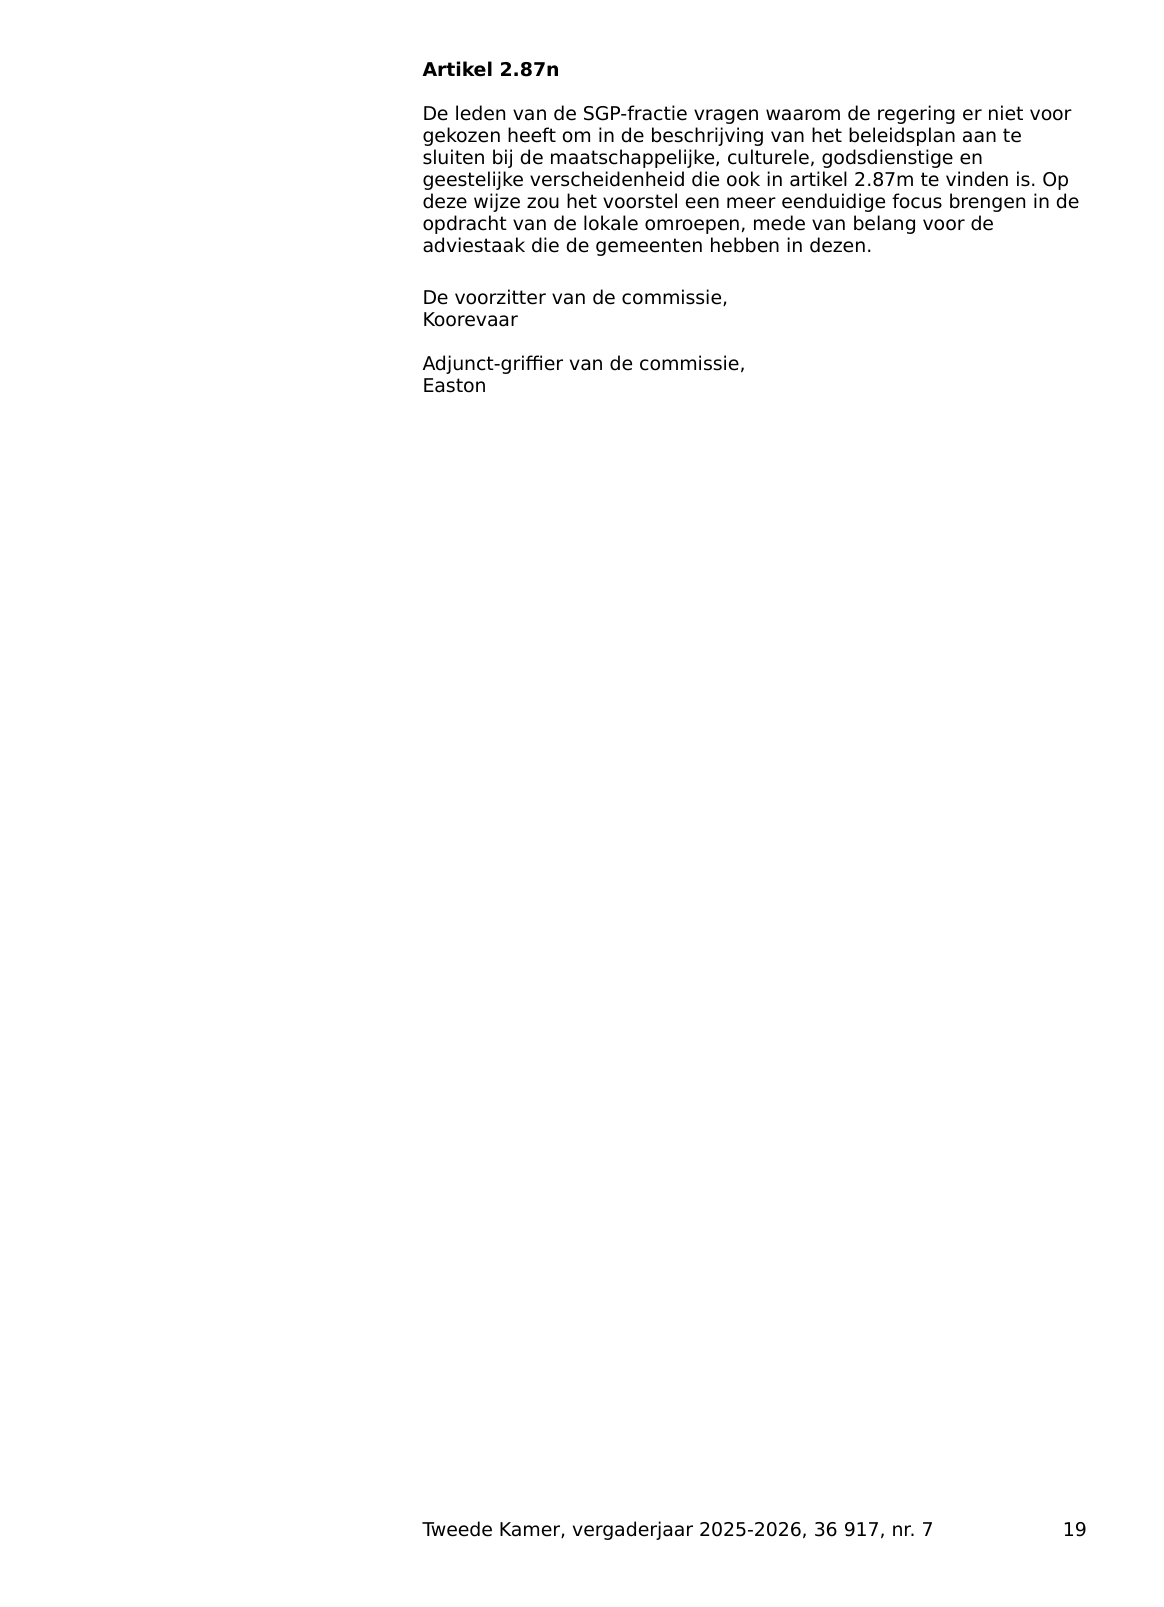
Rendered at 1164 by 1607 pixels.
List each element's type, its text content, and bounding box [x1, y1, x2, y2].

text Adjunct-griffier van de commissie, Easton [422, 353, 1087, 397]
text De voorzitter van de commissie, Koorevaar [422, 287, 1087, 331]
text De leden van de SGP-fractie vragen waarom de regering er niet voor gekozen heeft om in de beschrijving van het beleidsplan aan te sluiten bij de maatschappelijke, culturele, godsdienstige en geestelijke verscheidenheid die ook in artikel 2.87m te vinden is. Op deze wijze zou het voorstel een meer eenduidige focus brengen in de opdracht van de lokale omroepen, mede van belang voor de adviestaak die de gemeenten hebben in dezen. [422, 103, 1087, 257]
subtitle Artikel 2.87n [422, 59, 1087, 81]
